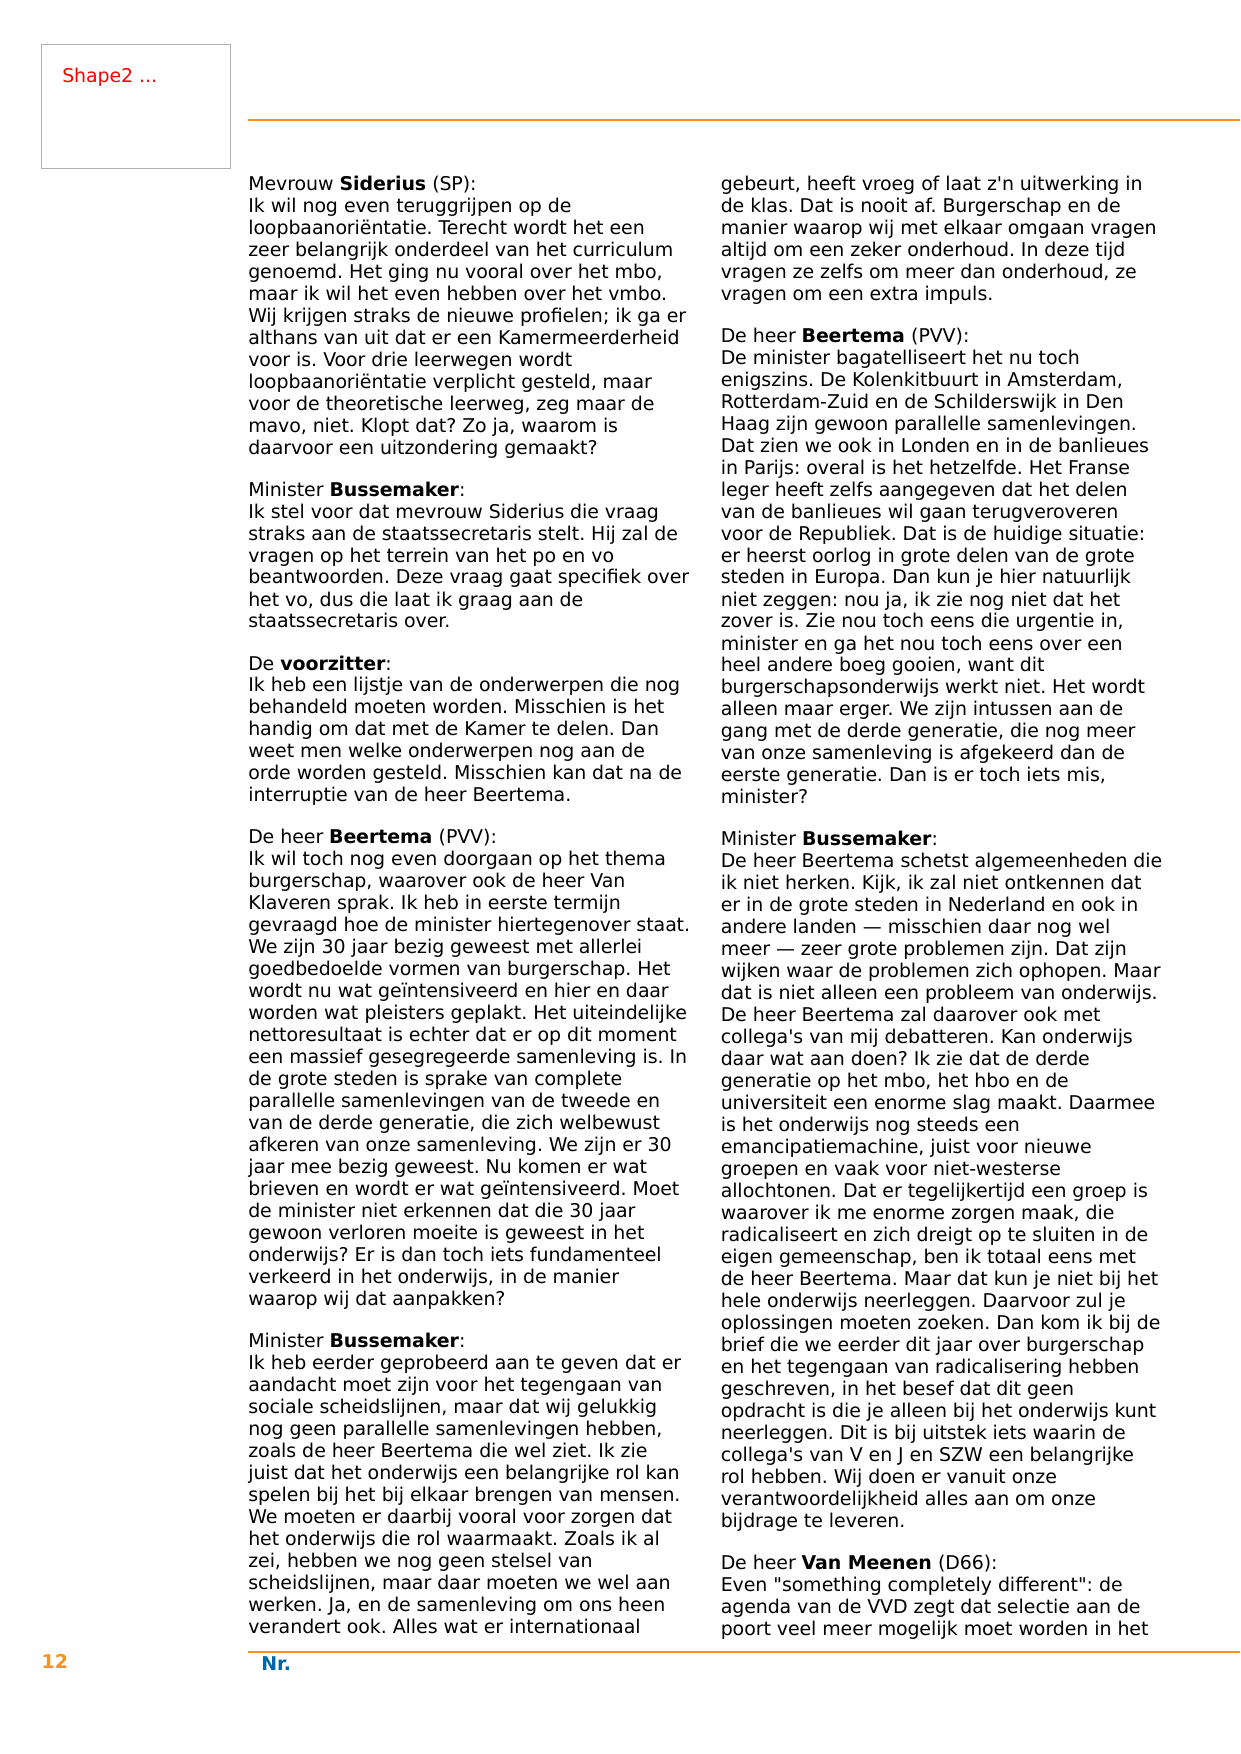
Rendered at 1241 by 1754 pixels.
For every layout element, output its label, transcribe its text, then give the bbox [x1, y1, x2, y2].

text Ik stel voor dat mevrouw Siderius die vraag straks aan de staatssecretaris stelt. Hij zal de vragen op het terrein van het po en vo beantwoorden. Deze vraag gaat specifiek over het vo, dus die laat ik graag aan de staatssecretaris over. [248, 501, 691, 632]
text Minister Bussemaker: [248, 478, 691, 501]
text gebeurt, heeft vroeg of laat z'n uitwerking in de klas. Dat is nooit af. Burgerschap en de manier waarop wij met elkaar omgaan vragen altijd om een zeker onderhoud. In deze tijd vragen ze zelfs om meer dan onderhoud, ze vragen om een extra impuls. [721, 173, 1163, 305]
text De heer Beertema (PVV): [248, 826, 691, 848]
text Ik wil toch nog even doorgaan op het thema burgerschap, waarover ook de heer Van Klaveren sprak. Ik heb in eerste termijn gevraagd hoe de minister hiertegenover staat. We zijn 30 jaar bezig geweest met allerlei goedbedoelde vormen van burgerschap. Het wordt nu wat geïntensiveerd en hier en daar worden wat pleisters geplakt. Het uiteindelijke nettoresultaat is echter dat er op dit moment een massief gesegregeerde samenleving is. In de grote steden is sprake van complete parallelle samenlevingen van de tweede en van de derde generatie, die zich welbewust afkeren van onze samenleving. We zijn er 30 jaar mee bezig geweest. Nu komen er wat brieven en wordt er wat geïntensiveerd. Moet de minister niet erkennen dat die 30 jaar gewoon verloren moeite is geweest in het onderwijs? Er is dan toch iets fundamenteel verkeerd in het onderwijs, in de manier waarop wij dat aanpakken? [248, 848, 691, 1310]
text Mevrouw Siderius (SP): [248, 173, 691, 195]
text Ik heb een lijstje van de onderwerpen die nog behandeld moeten worden. Misschien is het handig om dat met de Kamer te delen. Dan weet men welke onderwerpen nog aan de orde worden gesteld. Misschien kan dat na de interruptie van de heer Beertema. [248, 674, 691, 806]
text Minister Bussemaker: [721, 828, 1163, 850]
text Minister Bussemaker: [248, 1330, 691, 1352]
text Ik heb eerder geprobeerd aan te geven dat er aandacht moet zijn voor het tegengaan van sociale scheidslijnen, maar dat wij gelukkig nog geen parallelle samenlevingen hebben, zoals de heer Beertema die wel ziet. Ik zie juist dat het onderwijs een belangrijke rol kan spelen bij het bij elkaar brengen van mensen. We moeten er daarbij vooral voor zorgen dat het onderwijs die rol waarmaakt. Zoals ik al zei, hebben we nog geen stelsel van scheidslijnen, maar daar moeten we wel aan werken. Ja, en de samenleving om ons heen verandert ook. Alles wat er internationaal [248, 1352, 691, 1637]
text De voorzitter: [248, 652, 691, 674]
text De minister bagatelliseert het nu toch enigszins. De Kolenkitbuurt in Amsterdam, Rotterdam-Zuid en de Schilderswijk in Den Haag zijn gewoon parallelle samenlevingen. Dat zien we ook in Londen en in de banlieues in Parijs: overal is het hetzelfde. Het Franse leger heeft zelfs aangegeven dat het delen van de banlieues wil gaan terugveroveren voor de Republiek. Dat is de huidige situatie: er heerst oorlog in grote delen van de grote steden in Europa. Dan kun je hier natuurlijk niet zeggen: nou ja, ik zie nog niet dat het zover is. Zie nou toch eens die urgentie in, minister en ga het nou toch eens over een heel andere boeg gooien, want dit burgerschapsonderwijs werkt niet. Het wordt alleen maar erger. We zijn intussen aan de gang met de derde generatie, die nog meer van onze samenleving is afgekeerd dan de eerste generatie. Dan is er toch iets mis, minister? [721, 347, 1163, 808]
text De heer Van Meenen (D66): [721, 1552, 1163, 1573]
text De heer Beertema schetst algemeenheden die ik niet herken. Kijk, ik zal niet ontkennen dat er in de grote steden in Nederland en ook in andere landen — misschien daar nog wel meer — zeer grote problemen zijn. Dat zijn wijken waar de problemen zich ophopen. Maar dat is niet alleen een probleem van onderwijs. De heer Beertema zal daarover ook met collega's van mij debatteren. Kan onderwijs daar wat aan doen? Ik zie dat de derde generatie op het mbo, het hbo en de universiteit een enorme slag maakt. Daarmee is het onderwijs nog steeds een emancipatiemachine, juist voor nieuwe groepen en vaak voor niet-westerse allochtonen. Dat er tegelijkertijd een groep is waarover ik me enorme zorgen maak, die radicaliseert en zich dreigt op te sluiten in de eigen gemeenschap, ben ik totaal eens met de heer Beertema. Maar dat kun je niet bij het hele onderwijs neerleggen. Daarvoor zul je oplossingen moeten zoeken. Dan kom ik bij de brief die we eerder dit jaar over burgerschap en het tegengaan van radicalisering hebben geschreven, in het besef dat dit geen opdracht is die je alleen bij het onderwijs kunt neerleggen. Dit is bij uitstek iets waarin de collega's van V en J en SZW een belangrijke rol hebben. Wij doen er vanuit onze verantwoordelijkheid alles aan om onze bijdrage te leveren. [721, 850, 1163, 1532]
text Even "something completely different": de agenda van de VVD zegt dat selectie aan de poort veel meer mogelijk moet worden in het [721, 1573, 1163, 1639]
text Ik wil nog even teruggrijpen op de loopbaanoriëntatie. Terecht wordt het een zeer belangrijk onderdeel van het curriculum genoemd. Het ging nu vooral over het mbo, maar ik wil het even hebben over het vmbo. Wij krijgen straks de nieuwe profielen; ik ga er althans van uit dat er een Kamermeerderheid voor is. Voor drie leerwegen wordt loopbaanoriëntatie verplicht gesteld, maar voor de theoretische leerweg, zeg maar de mavo, niet. Klopt dat? Zo ja, waarom is daarvoor een uitzondering gemaakt? [248, 195, 691, 458]
text De heer Beertema (PVV): [721, 325, 1163, 347]
